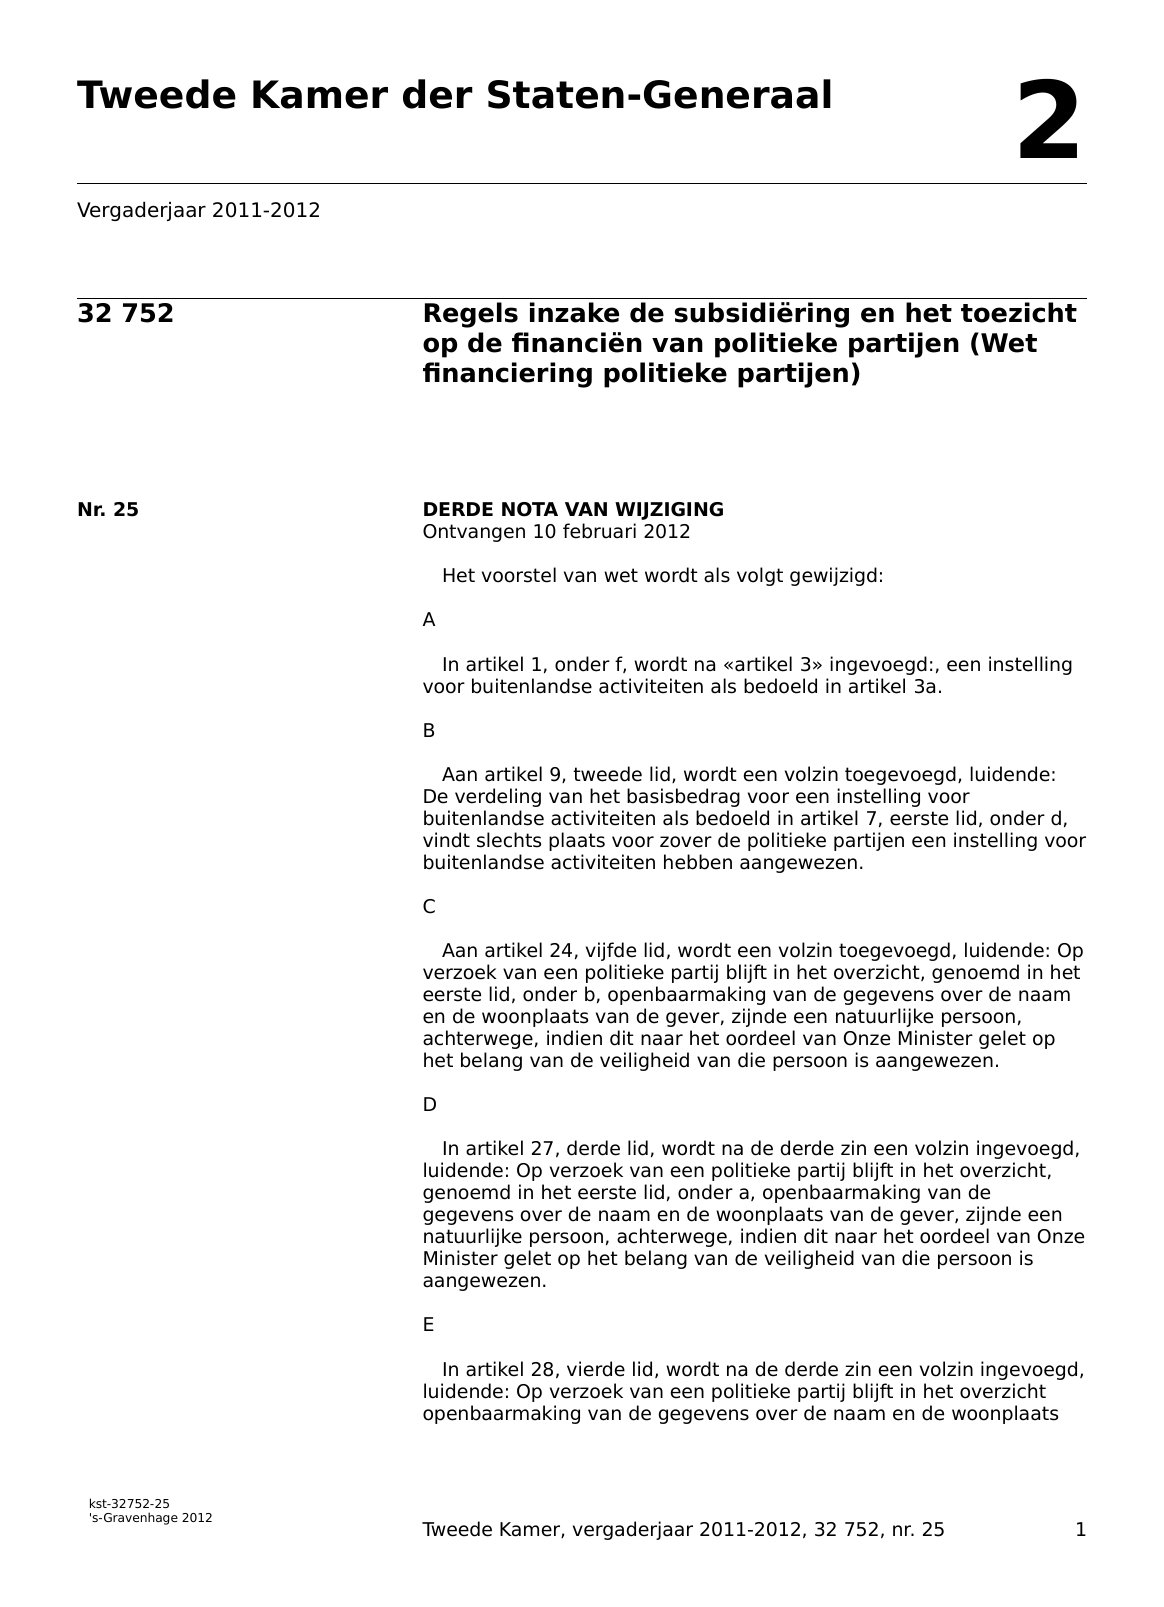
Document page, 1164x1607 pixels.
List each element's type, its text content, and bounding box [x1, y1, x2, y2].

subtitle B [422, 720, 1087, 742]
text In artikel 1, onder f, wordt na «artikel 3» ingevoegd:, een instelling voor buitenlandse activiteiten als bedoeld in artikel 3a. [422, 653, 1087, 697]
subtitle D [422, 1094, 1087, 1116]
table_header 2 [886, 59, 1087, 183]
text Aan artikel 24, vijfde lid, wordt een volzin toegevoegd, luidende: Op verzoek van een politieke partij blijft in het overzicht, genoemd in het eerste lid, onder b, openbaarmaking van de gegevens over de naam en de woonplaats van de gever, zijnde een natuurlijke persoon, achterwege, indien dit naar het oordeel van Onze Minister gelet op het belang van de veiligheid van die persoon is aangewezen. [422, 940, 1087, 1072]
subtitle C [422, 896, 1087, 918]
table_header Tweede Kamer der Staten-Generaal [77, 59, 886, 183]
subtitle A [422, 609, 1087, 631]
text kst-32752-25 [88, 1497, 323, 1511]
text Aan artikel 9, tweede lid, wordt een volzin toegevoegd, luidende: De verdeling van het basisbedrag voor een instelling voor buitenlandse activiteiten als bedoeld in artikel 7, eerste lid, onder d, vindt slechts plaats voor zover de politieke partijen een instelling voor buitenlandse activiteiten hebben aangewezen. [422, 764, 1087, 874]
subtitle Nr. 25 DERDE NOTA VAN WIJZIGING [77, 499, 1087, 521]
text Het voorstel van wet wordt als volgt gewijzigd: [422, 565, 1087, 587]
subtitle 32 752 Regels inzake de subsidiëring en het toezicht op de financiën van politieke partijen (Wet financiering politieke partijen) [77, 299, 1087, 388]
text In artikel 27, derde lid, wordt na de derde zin een volzin ingevoegd, luidende: Op verzoek van een politieke partij blijft in het overzicht, genoemd in het eerste lid, onder a, openbaarmaking van de gegevens over de naam en de woonplaats van de gever, zijnde een natuurlijke persoon, achterwege, indien dit naar het oordeel van Onze Minister gelet op het belang van de veiligheid van die persoon is aangewezen. [422, 1138, 1087, 1292]
text 's-Gravenhage 2012 [88, 1511, 323, 1525]
table_cell Vergaderjaar 2011-2012 [77, 184, 1087, 298]
text In artikel 28, vierde lid, wordt na de derde zin een volzin ingevoegd, luidende: Op verzoek van een politieke partij blijft in het overzicht openbaarmaking van de gegevens over de naam en de woonplaats [422, 1358, 1087, 1424]
subtitle E [422, 1314, 1087, 1336]
text Ontvangen 10 februari 2012 [422, 521, 1087, 543]
